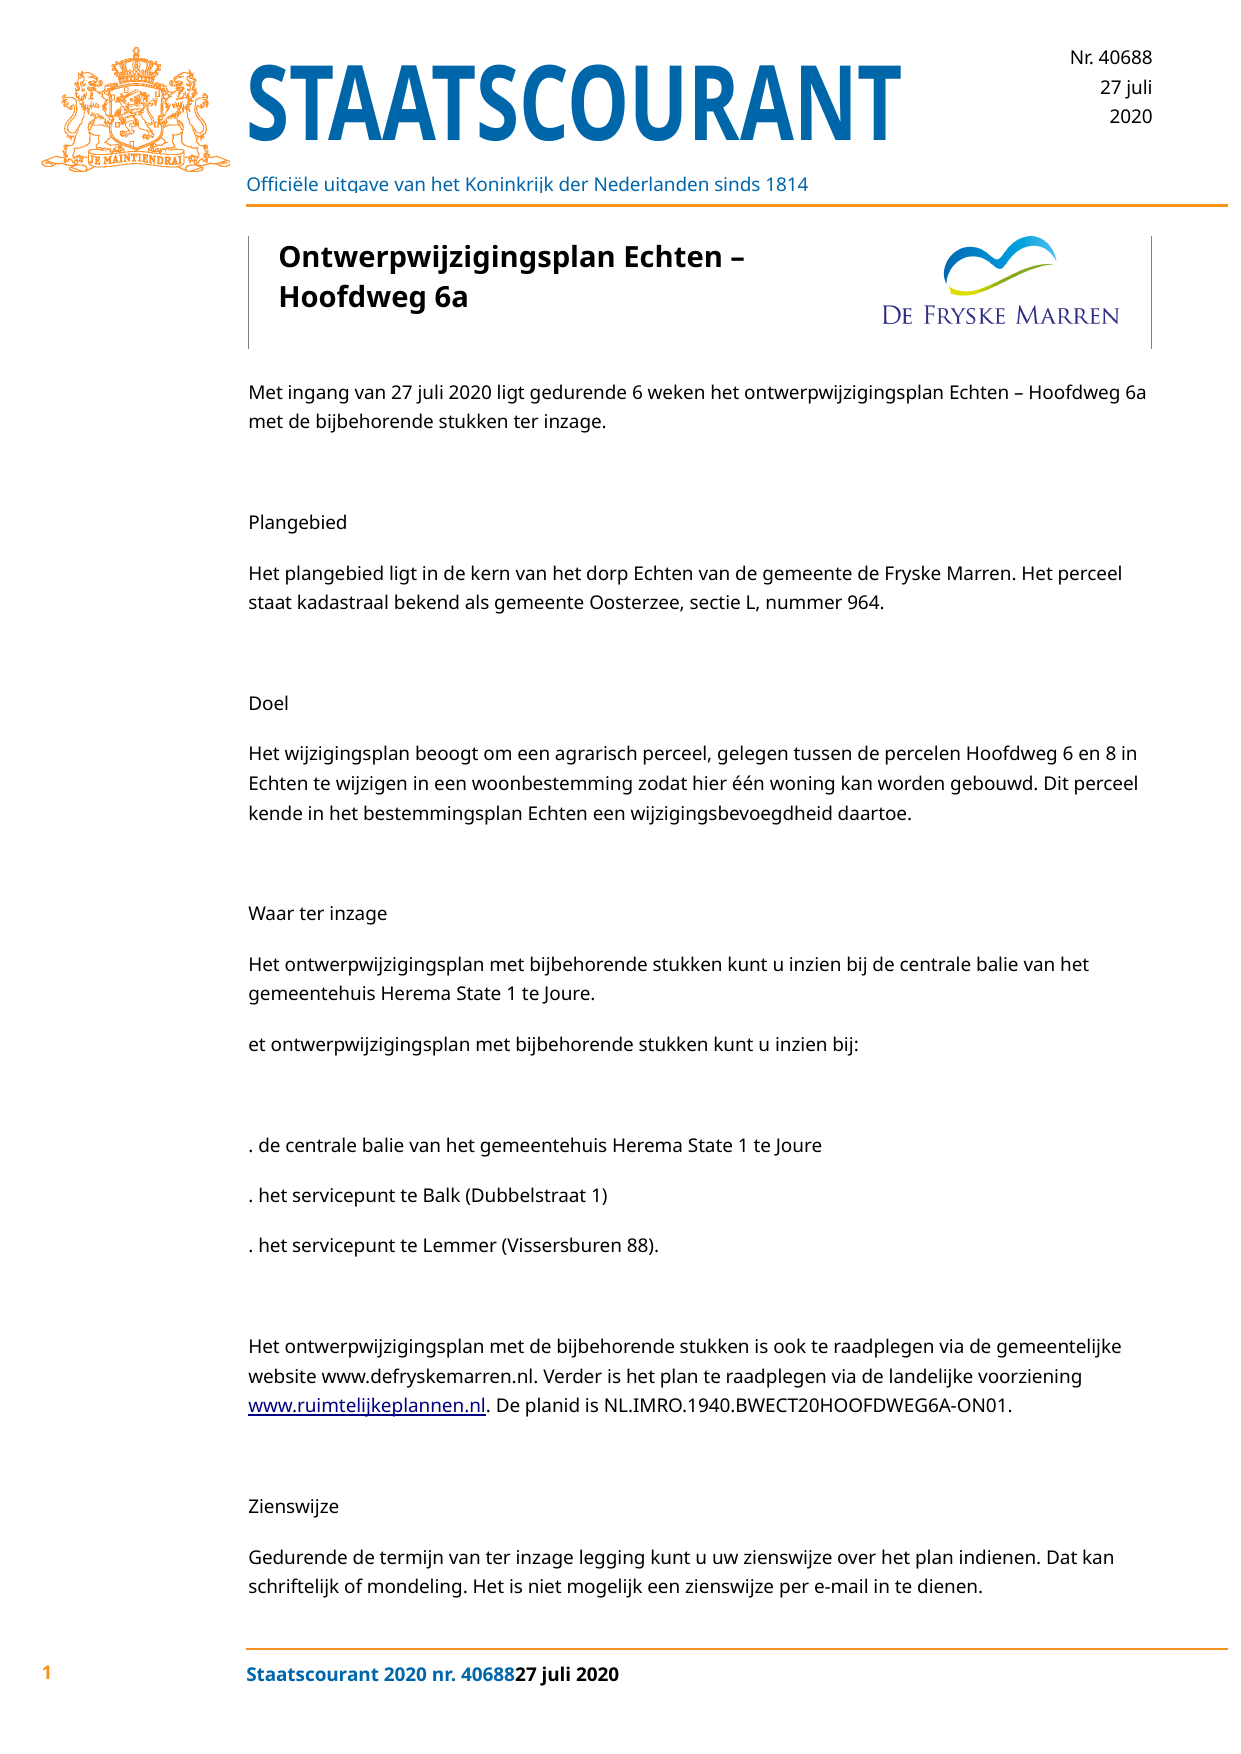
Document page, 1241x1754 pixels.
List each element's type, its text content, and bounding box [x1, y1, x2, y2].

text Met ingang van 27 juli 2020 ligt gedurende 6 weken het ontwerpwijzigingsplan Echten – Hoofdweg 6a met de bijbehorende stukken ter inzage. [248, 379, 1152, 434]
text Doel [248, 690, 1152, 716]
table_header [850, 236, 1151, 349]
picture [41, 47, 231, 172]
picture [882, 236, 1119, 324]
text Zienswijze [248, 1493, 1152, 1519]
text Het plangebied ligt in de kern van het dorp Echten van de gemeente de Fryske Marren. Het perceel staat kadastraal bekend als gemeente Oosterzee, sectie L, nummer 964. [248, 560, 1152, 615]
text Het ontwerpwijzigingsplan met de bijbehorende stukken is ook te raadplegen via de gemeentelijke website www.defryskemarren.nl. Verder is het plan te raadplegen via de landelijke voorziening www.ruimtelijkeplannen.nl. De planid is NL.IMRO.1940.BWECT20HOOFDWEG6A-ON01. [248, 1333, 1152, 1418]
text . de centrale balie van het gemeentehuis Herema State 1 te Joure [248, 1132, 1152, 1157]
text Waar ter inzage [248, 901, 1152, 926]
text Het wijzigingsplan beoogt om een agrarisch perceel, gelegen tussen de percelen Hoofdweg 6 en 8 in Echten te wijzigen in een woonbestemming zodat hier één woning kan worden gebouwd. Dit perceel kende in het bestemmingsplan Echten een wijzigingsbevoegdheid daartoe. [248, 741, 1152, 825]
text . het servicepunt te Balk (Dubbelstraat 1) [248, 1182, 1152, 1208]
text Plangebied [248, 509, 1152, 535]
text . het servicepunt te Lemmer (Vissersburen 88). [248, 1233, 1152, 1258]
text et ontwerpwijzigingsplan met bijbehorende stukken kunt u inzien bij: [248, 1031, 1152, 1057]
text Gedurende de termijn van ter inzage legging kunt u uw zienswijze over het plan indienen. Dat kan schriftelijk of mondeling. Het is niet mogelijk een zienswijze per e-mail in te dienen. [248, 1544, 1152, 1599]
text Het ontwerpwijzigingsplan met bijbehorende stukken kunt u inzien bij de centrale balie van het gemeentehuis Herema State 1 te Joure. [248, 951, 1152, 1006]
table_header Ontwerpwijzigingsplan Echten – Hoofdweg 6a [249, 236, 850, 349]
